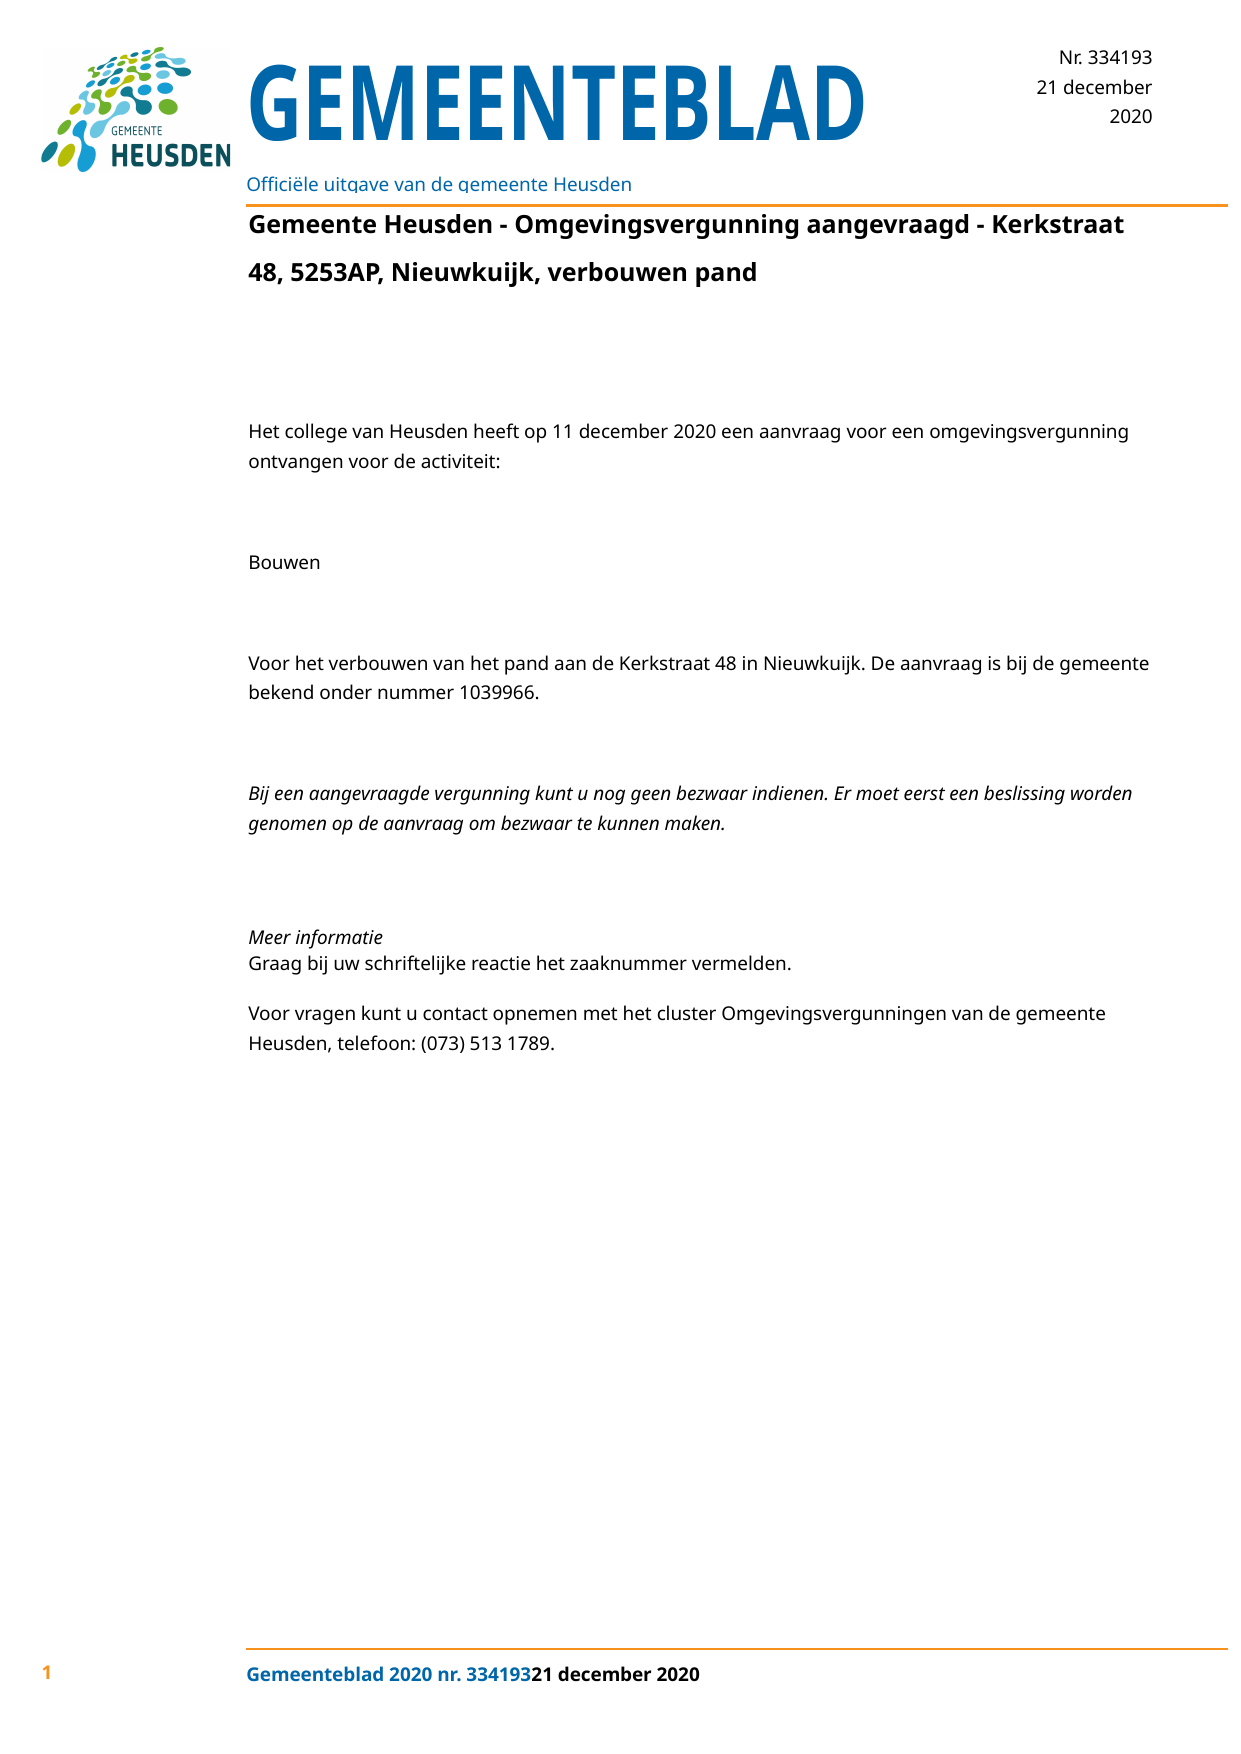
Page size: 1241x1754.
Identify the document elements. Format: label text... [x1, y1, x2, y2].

text Voor het verbouwen van het pand aan de Kerkstraat 48 in Nieuwkuijk. De aanvraag is bij de gemeente bekend onder nummer 1039966. [248, 650, 1152, 705]
text Bij een aangevraagde vergunning kunt u nog geen bezwaar indienen. Er moet eerst een beslissing worden genomen op de aanvraag om bezwaar te kunnen maken. [248, 780, 1152, 836]
text Gemeente Heusden - Omgevingsvergunning aangevraagd - Kerkstraat 48, 5253AP, Nieuwkuijk, verbouwen pand [248, 207, 1152, 288]
text Voor vragen kunt u contact opnemen met het cluster Omgevingsvergunningen van de gemeente Heusden, telefoon: (073) 513 1789. [248, 1001, 1152, 1056]
text Meer informatie [248, 924, 1152, 950]
text Graag bij uw schriftelijke reactie het zaaknummer vermelden. [248, 950, 1152, 976]
text Bouwen [248, 549, 1152, 575]
text Het college van Heusden heeft op 11 december 2020 een aanvraag voor een omgevingsvergunning ontvangen voor de activiteit: [248, 419, 1152, 474]
picture [41, 47, 231, 172]
